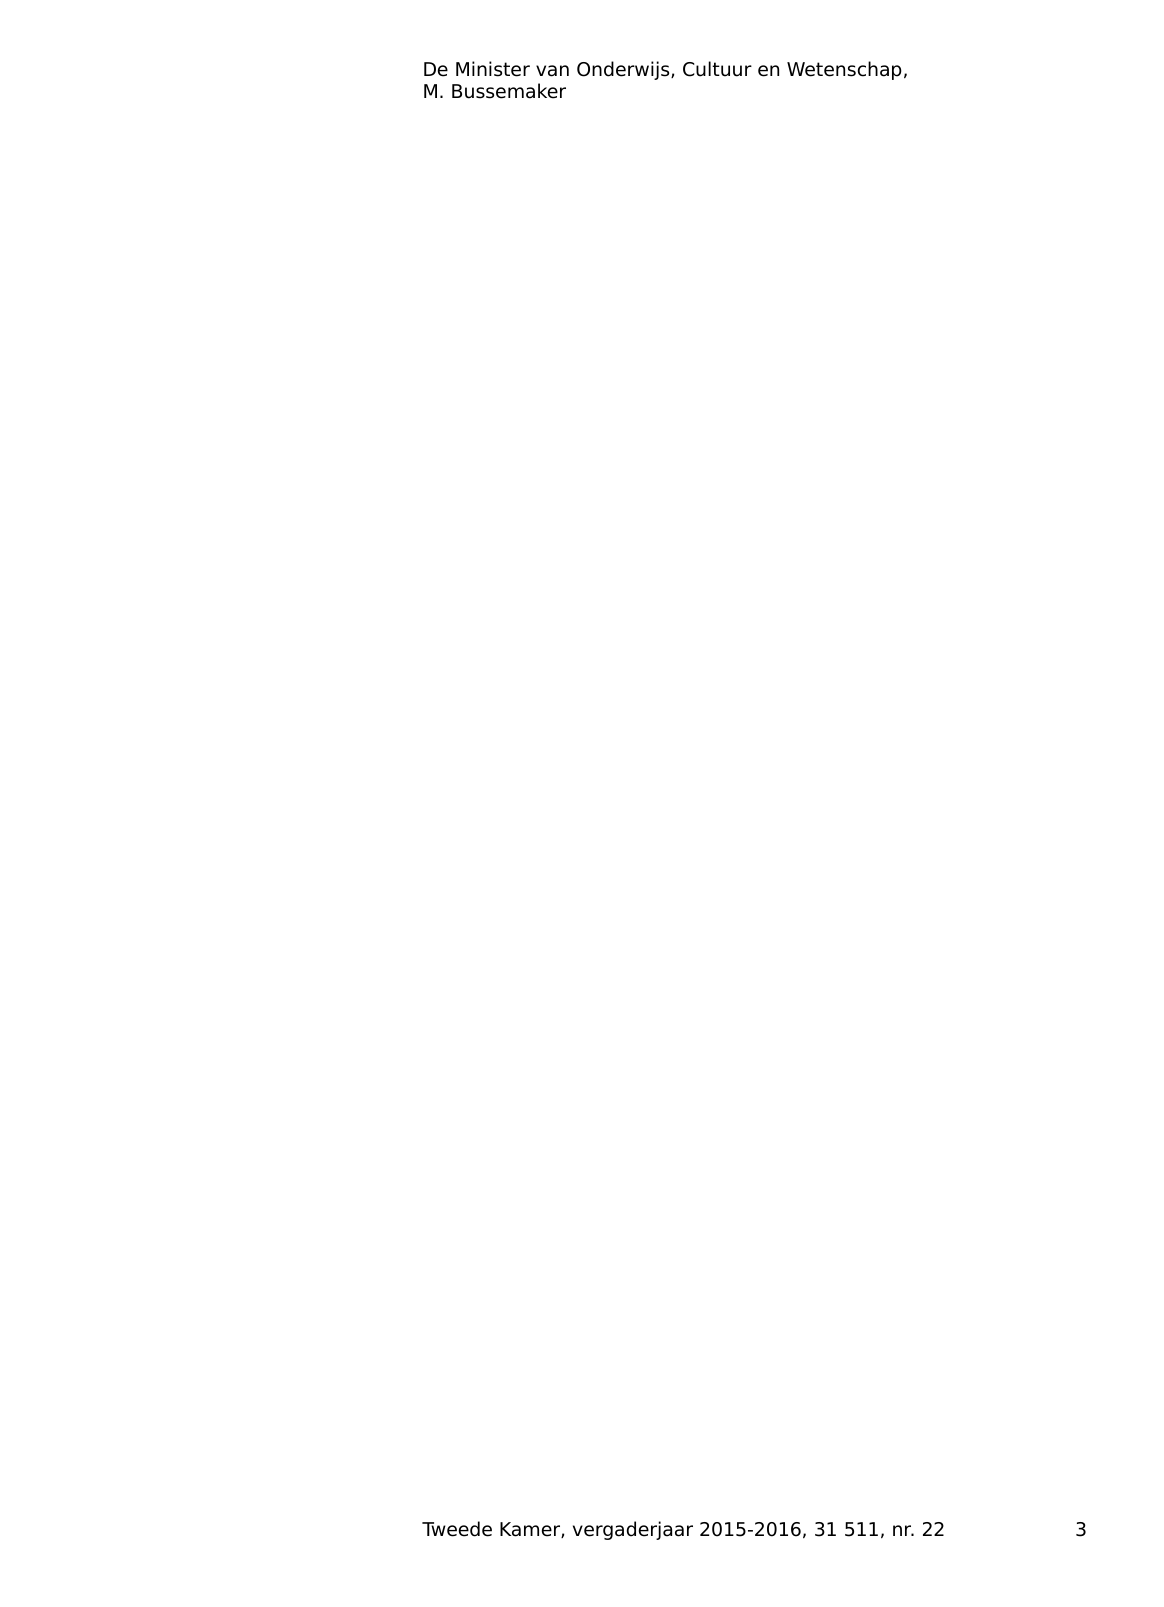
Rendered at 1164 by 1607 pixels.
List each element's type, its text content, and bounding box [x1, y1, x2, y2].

text De Minister van Onderwijs, Cultuur en Wetenschap, M. Bussemaker [422, 59, 1087, 103]
